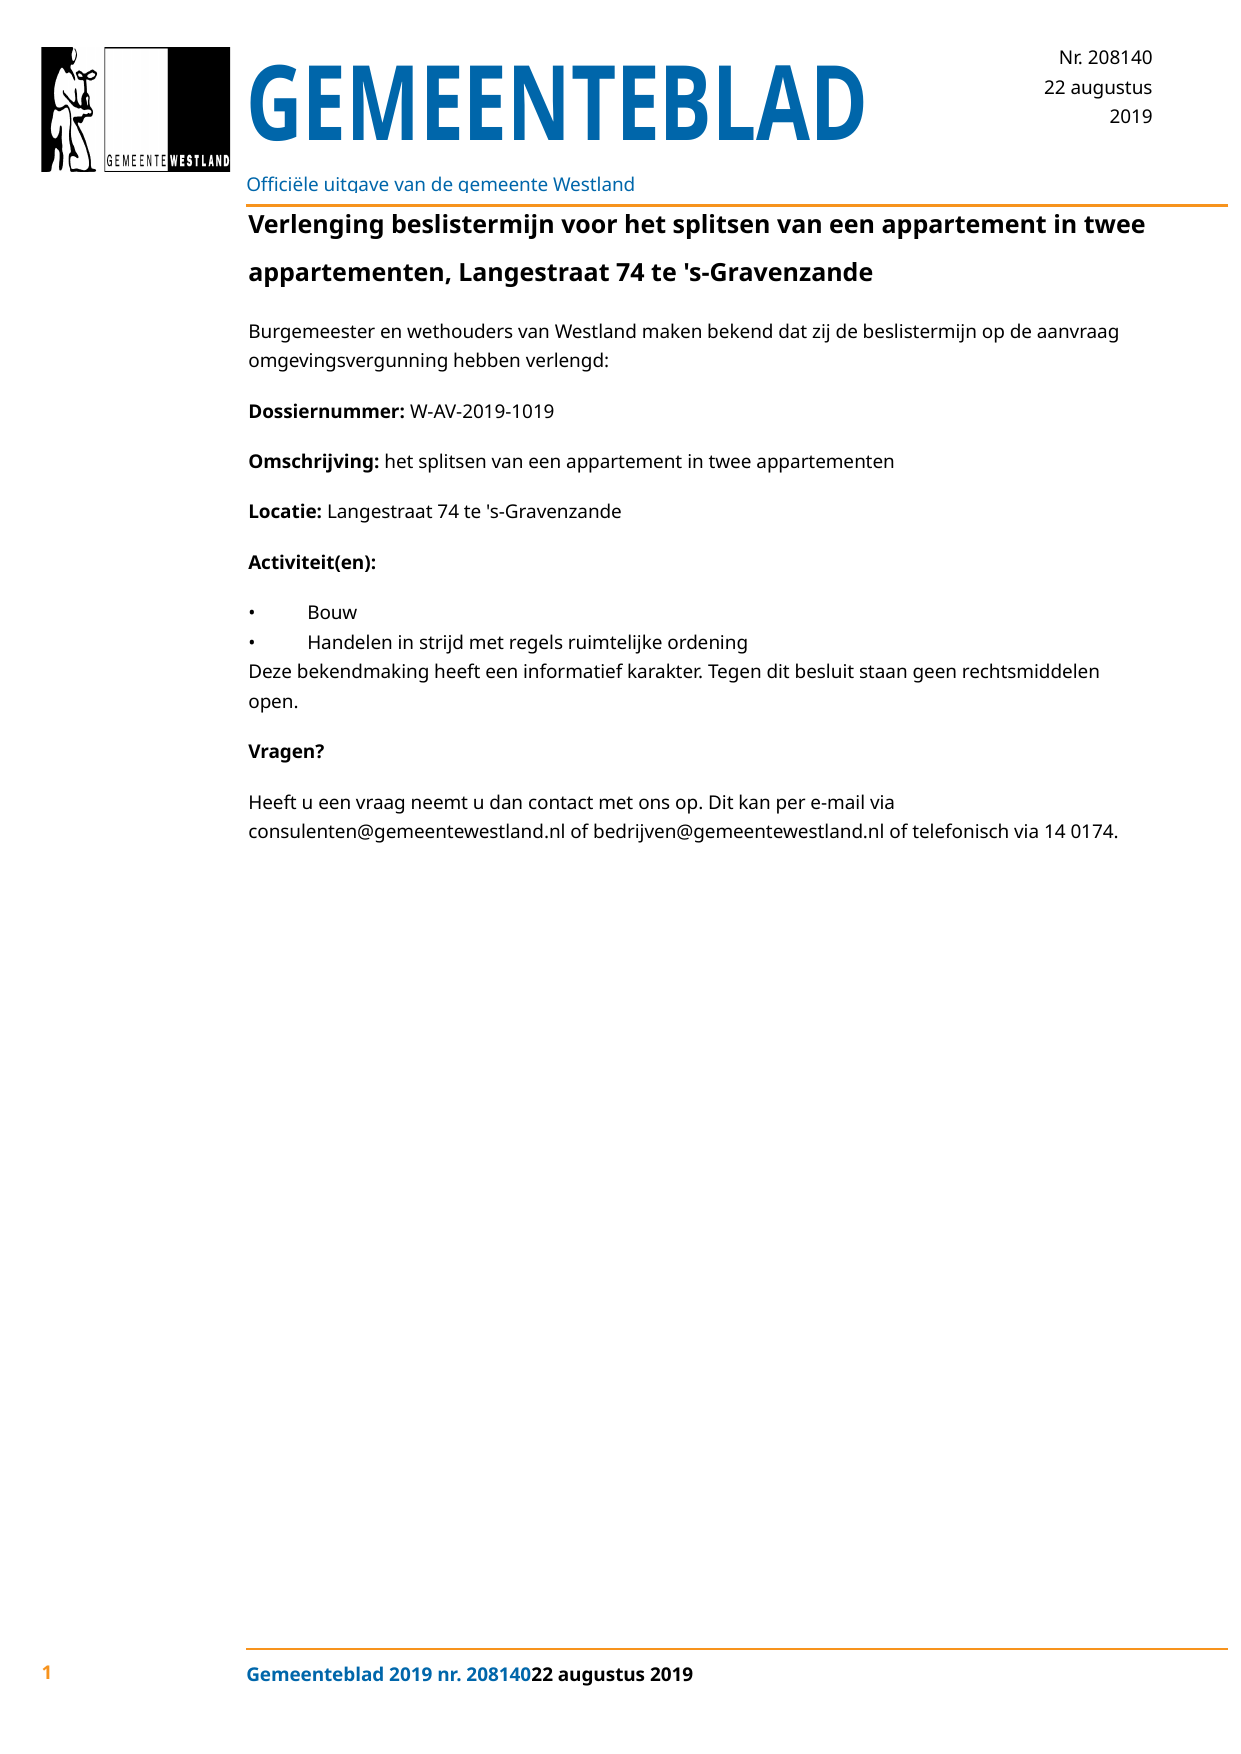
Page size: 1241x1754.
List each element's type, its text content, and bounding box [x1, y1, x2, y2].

list Bouw [248, 599, 1152, 625]
list Handelen in strijd met regels ruimtelijke ordening [248, 629, 1152, 655]
text Verlenging beslistermijn voor het splitsen van een appartement in twee appartementen, Langestraat 74 te 's-Gravenzande [248, 207, 1152, 288]
text Deze bekendmaking heeft een informatief karakter. Tegen dit besluit staan geen rechtsmiddelen open. [248, 659, 1152, 714]
text Vragen? [248, 739, 1152, 764]
text Dossiernummer: W-AV-2019-1019 [248, 398, 1152, 424]
picture [41, 47, 231, 172]
text Activiteit(en): [248, 549, 1152, 575]
text Omschrijving: het splitsen van een appartement in twee appartementen [248, 448, 1152, 474]
text Locatie: Langestraat 74 te 's-Gravenzande [248, 499, 1152, 524]
text Heeft u een vraag neemt u dan contact met ons op. Dit kan per e-mail via consulenten@gemeentewestland.nl of bedrijven@gemeentewestland.nl of telefonisch via 14 0174. [248, 789, 1152, 844]
text Burgemeester en wethouders van Westland maken bekend dat zij de beslistermijn op de aanvraag omgevingsvergunning hebben verlengd: [248, 318, 1152, 373]
